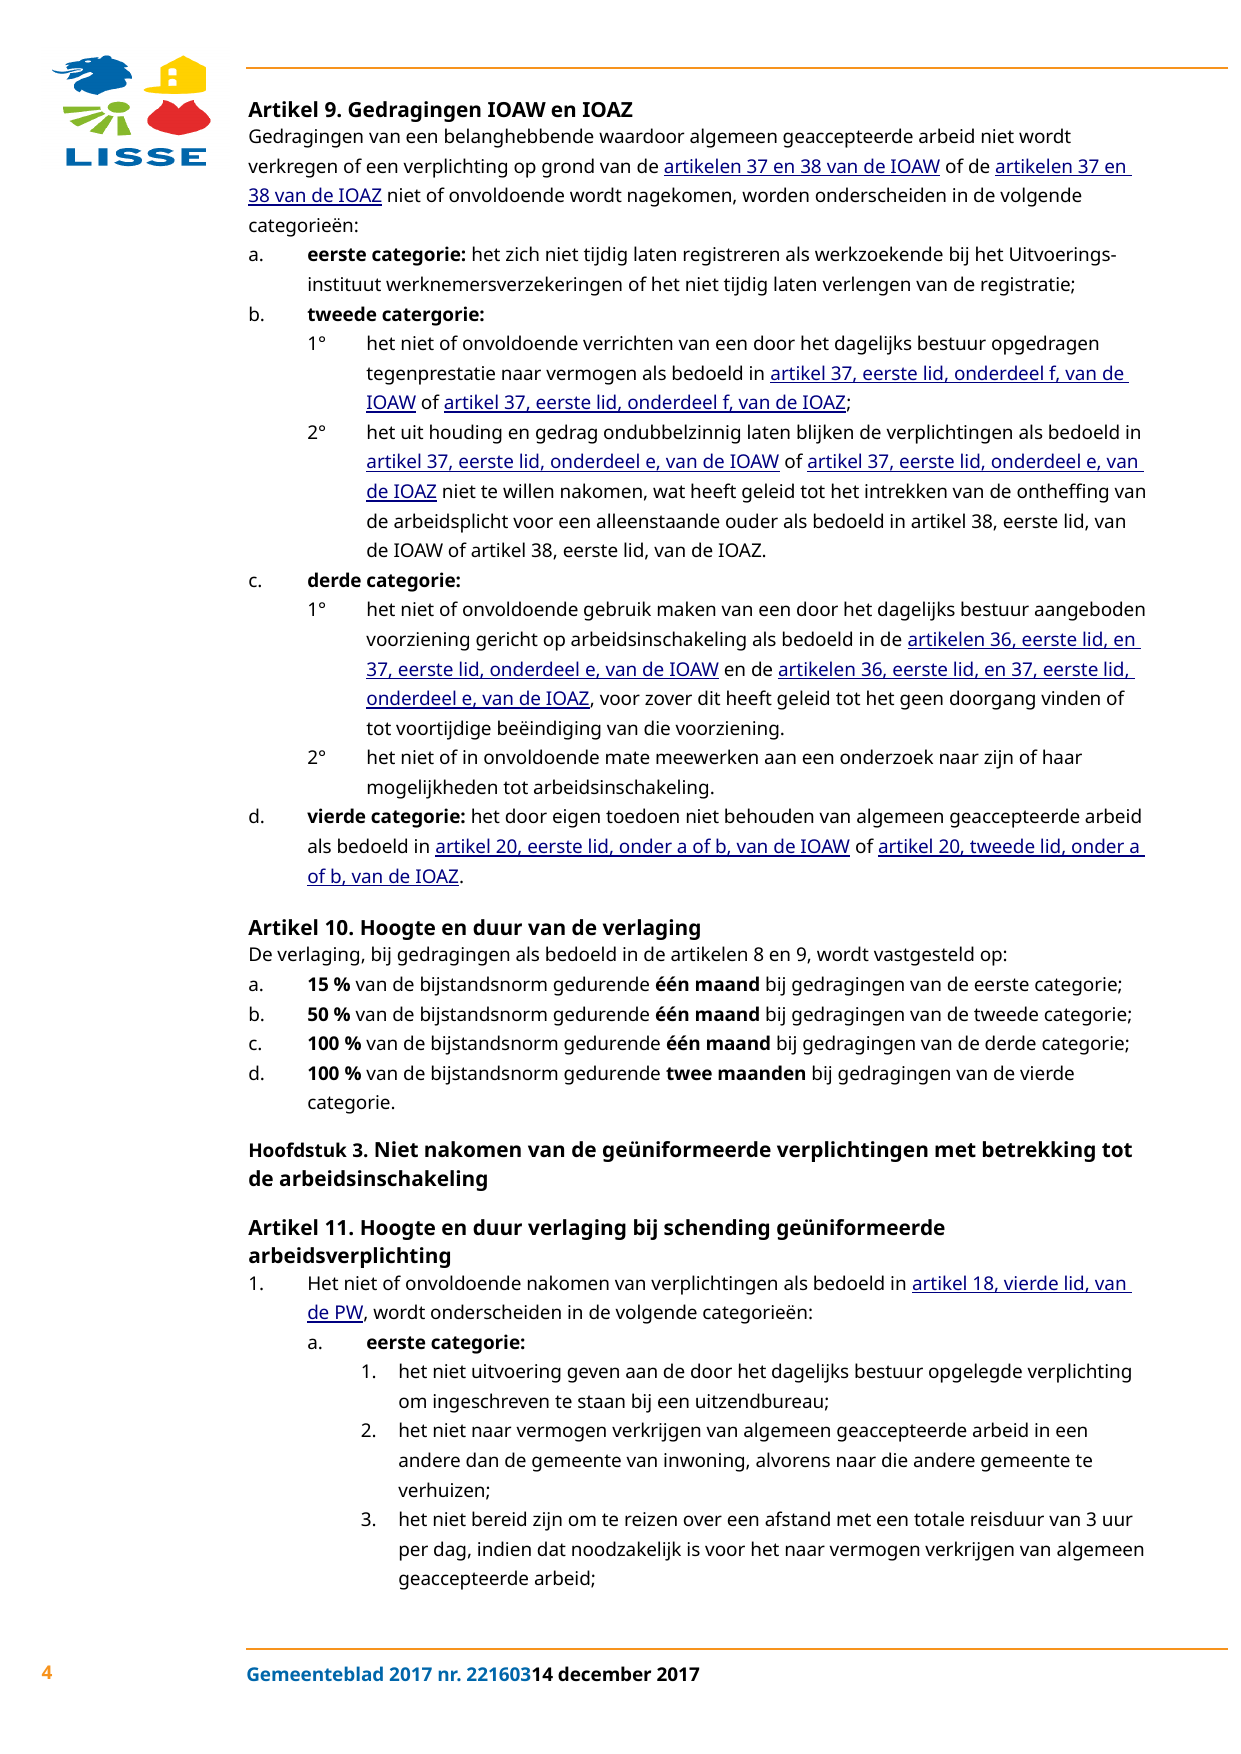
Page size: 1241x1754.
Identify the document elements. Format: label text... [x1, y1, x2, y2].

list het niet of onvoldoende gebruik maken van een door het dagelijks bestuur aangeboden voorziening gericht op arbeidsinschakeling als bedoeld in de artikelen 36, eerste lid, en 37, eerste lid, onderdeel e, van de IOAW en de artikelen 36, eerste lid, en 37, eerste lid, onderdeel e, van de IOAZ, voor zover dit heeft geleid tot het geen doorgang vinden of tot voortijdige beëindiging van die voorziening. [307, 597, 1152, 741]
list derde categorie: [248, 567, 1152, 593]
list 100 % van de bijstandsnorm gedurende twee maanden bij gedragingen van de vierde categorie. [248, 1060, 1152, 1115]
list 50 % van de bijstandsnorm gedurende één maand bij gedragingen van de tweede categorie; [248, 1001, 1152, 1027]
list 15 % van de bijstandsnorm gedurende één maand bij gedragingen van de eerste categorie; [248, 971, 1152, 997]
list eerste categorie: het zich niet tijdig laten registreren als werkzoekende bij het Uitvoerings- instituut werknemersverzekeringen of het niet tijdig laten verlengen van de registratie; [248, 242, 1152, 297]
list het niet uitvoering geven aan de door het dagelijks bestuur opgelegde verplichting om ingeschreven te staan bij een uitzendbureau; [361, 1358, 1152, 1414]
list het niet naar vermogen verkrijgen van algemeen geaccepteerde arbeid in een andere dan de gemeente van inwoning, alvorens naar die andere gemeente te verhuizen; [361, 1418, 1152, 1503]
list tweede catergorie: [248, 301, 1152, 326]
list vierde categorie: het door eigen toedoen niet behouden van algemeen geaccepteerde arbeid als bedoeld in artikel 20, eerste lid, onder a of b, van de IOAW of artikel 20, tweede lid, onder a of b, van de IOAZ. [248, 804, 1152, 888]
list het niet of onvoldoende verrichten van een door het dagelijks bestuur opgedragen tegenprestatie naar vermogen als bedoeld in artikel 37, eerste lid, onderdeel f, van de IOAW of artikel 37, eerste lid, onderdeel f, van de IOAZ; [307, 330, 1152, 415]
list het niet of in onvoldoende mate meewerken aan een onderzoek naar zijn of haar mogelijkheden tot arbeidsinschakeling. [307, 744, 1152, 800]
list het uit houding en gedrag ondubbelzinnig laten blijken de verplichtingen als bedoeld in artikel 37, eerste lid, onderdeel e, van de IOAW of artikel 37, eerste lid, onderdeel e, van de IOAZ niet te willen nakomen, wat heeft geleid tot het intrekken van de ontheffing van de arbeidsplicht voor een alleenstaande ouder als bedoeld in artikel 38, eerste lid, van de IOAW of artikel 38, eerste lid, van de IOAZ. [307, 419, 1152, 563]
text Artikel 10. Hoogte en duur van de verlaging [248, 913, 1152, 942]
text Gedragingen van een belanghebbende waardoor algemeen geaccepteerde arbeid niet wordt verkregen of een verplichting op grond van de artikelen 37 en 38 van de IOAW of de artikelen 37 en 38 van de IOAZ niet of onvoldoende wordt nagekomen, worden onderscheiden in de volgende categorieën: [248, 123, 1152, 238]
list Het niet of onvoldoende nakomen van verplichtingen als bedoeld in artikel 18, vierde lid, van de PW, wordt onderscheiden in de volgende categorieën: [248, 1270, 1152, 1325]
text De verlaging, bij gedragingen als bedoeld in de artikelen 8 en 9, wordt vastgesteld op: [248, 942, 1152, 967]
picture [41, 47, 231, 172]
list 100 % van de bijstandsnorm gedurende één maand bij gedragingen van de derde categorie; [248, 1030, 1152, 1056]
text Hoofdstuk 3. Niet nakomen van de geüniformeerde verplichtingen met betrekking tot de arbeidsinschakeling [248, 1135, 1152, 1192]
text Artikel 11. Hoogte en duur verlaging bij schending geüniformeerde arbeidsverplichting [248, 1213, 1152, 1270]
text Artikel 9. Gedragingen IOAW en IOAZ [248, 95, 1152, 123]
list het niet bereid zijn om te reizen over een afstand met een totale reisduur van 3 uur per dag, indien dat noodzakelijk is voor het naar vermogen verkrijgen van algemeen geaccepteerde arbeid; [361, 1506, 1152, 1591]
list eerste categorie: [307, 1329, 1152, 1355]
